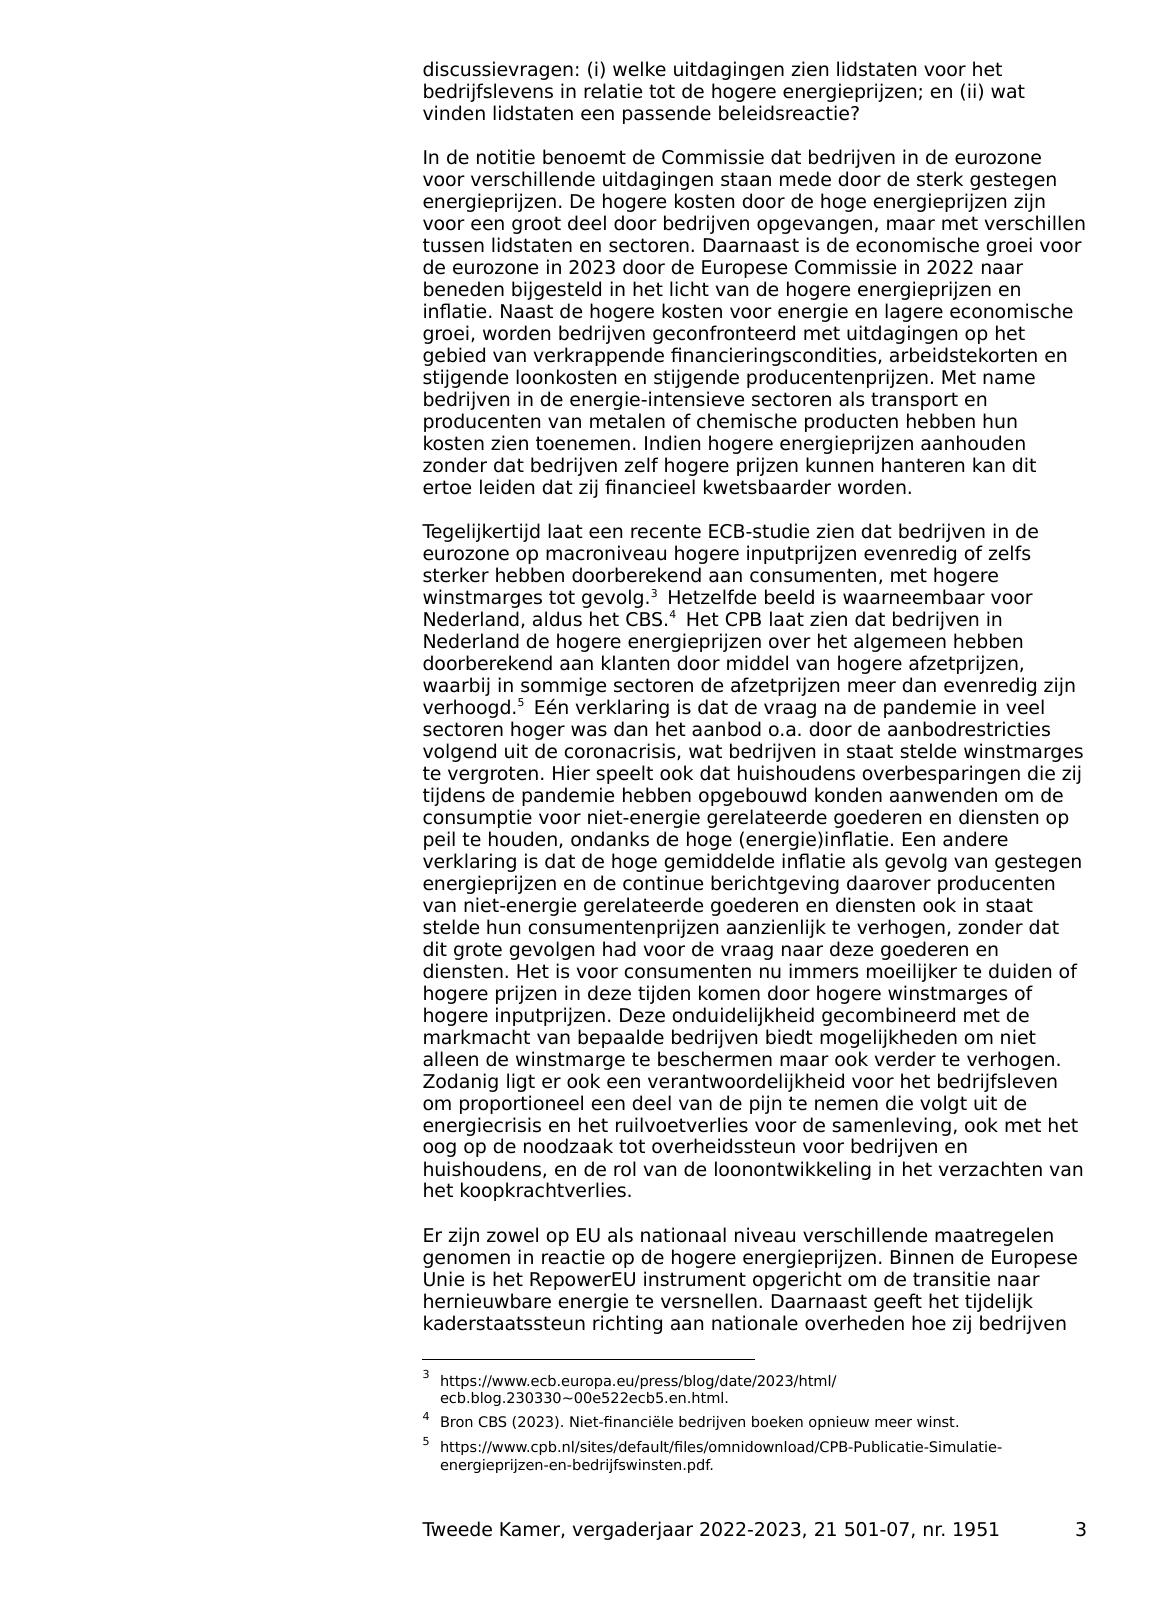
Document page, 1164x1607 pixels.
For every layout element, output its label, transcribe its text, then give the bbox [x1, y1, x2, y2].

text Er zijn zowel op EU als nationaal niveau verschillende maatregelen genomen in reactie op de hogere energieprijzen. Binnen de Europese Unie is het RepowerEU instrument opgericht om de transitie naar hernieuwbare energie te versnellen. Daarnaast geeft het tijdelijk kaderstaatssteun richting aan nationale overheden hoe zij bedrijven [422, 1224, 1087, 1334]
text https://www.ecb.europa.eu/press/blog/date/2023/html/ecb.blog.230330~00e522ecb5.en.html. [422, 1368, 1087, 1407]
text Tegelijkertijd laat een recente ECB-studie zien dat bedrijven in de eurozone op macroniveau hogere inputprijzen evenredig of zelfs sterker hebben doorberekend aan consumenten, met hogere winstmarges tot gevolg. Hetzelfde beeld is waarneembaar voor Nederland, aldus het CBS. Het CPB laat zien dat bedrijven in Nederland de hogere energieprijzen over het algemeen hebben doorberekend aan klanten door middel van hogere afzetprijzen, waarbij in sommige sectoren de afzetprijzen meer dan evenredig zijn verhoogd. Eén verklaring is dat de vraag na de pandemie in veel sectoren hoger was dan het aanbod o.a. door de aanbodrestricties volgend uit de coronacrisis, wat bedrijven in staat stelde winstmarges te vergroten. Hier speelt ook dat huishoudens overbesparingen die zij tijdens de pandemie hebben opgebouwd konden aanwenden om de consumptie voor niet-energie gerelateerde goederen en diensten op peil te houden, ondanks de hoge (energie)inflatie. Een andere verklaring is dat de hoge gemiddelde inflatie als gevolg van gestegen energieprijzen en de continue berichtgeving daarover producenten van niet-energie gerelateerde goederen en diensten ook in staat stelde hun consumentenprijzen aanzienlijk te verhogen, zonder dat dit grote gevolgen had voor de vraag naar deze goederen en diensten. Het is voor consumenten nu immers moeilijker te duiden of hogere prijzen in deze tijden komen door hogere winstmarges of hogere inputprijzen. Deze onduidelijkheid gecombineerd met de markmacht van bepaalde bedrijven biedt mogelijkheden om niet alleen de winstmarge te beschermen maar ook verder te verhogen. Zodanig ligt er ook een verantwoordelijkheid voor het bedrijfsleven om proportioneel een deel van de pijn te nemen die volgt uit de energiecrisis en het ruilvoetverlies voor de samenleving, ook met het oog op de noodzaak tot overheidssteun voor bedrijven en huishoudens, en de rol van de loonontwikkeling in het verzachten van het koopkrachtverlies. [422, 521, 1087, 1202]
text https://www.cpb.nl/sites/default/files/omnidownload/CPB-Publicatie-Simulatie-energieprijzen-en-bedrijfswinsten.pdf. [422, 1435, 1087, 1474]
text In de notitie benoemt de Commissie dat bedrijven in de eurozone voor verschillende uitdagingen staan mede door de sterk gestegen energieprijzen. De hogere kosten door de hoge energieprijzen zijn voor een groot deel door bedrijven opgevangen, maar met verschillen tussen lidstaten en sectoren. Daarnaast is de economische groei voor de eurozone in 2023 door de Europese Commissie in 2022 naar beneden bijgesteld in het licht van de hogere energieprijzen en inflatie. Naast de hogere kosten voor energie en lagere economische groei, worden bedrijven geconfronteerd met uitdagingen op het gebied van verkrappende financieringscondities, arbeidstekorten en stijgende loonkosten en stijgende producentenprijzen. Met name bedrijven in de energie-intensieve sectoren als transport en producenten van metalen of chemische producten hebben hun kosten zien toenemen. Indien hogere energieprijzen aanhouden zonder dat bedrijven zelf hogere prijzen kunnen hanteren kan dit ertoe leiden dat zij financieel kwetsbaarder worden. [422, 147, 1087, 499]
text discussievragen: (i) welke uitdagingen zien lidstaten voor het bedrijfslevens in relatie tot de hogere energieprijzen; en (ii) wat vinden lidstaten een passende beleidsreactie? [422, 59, 1087, 125]
text Bron CBS (2023). Niet-financiële bedrijven boeken opnieuw meer winst. [422, 1410, 1087, 1432]
